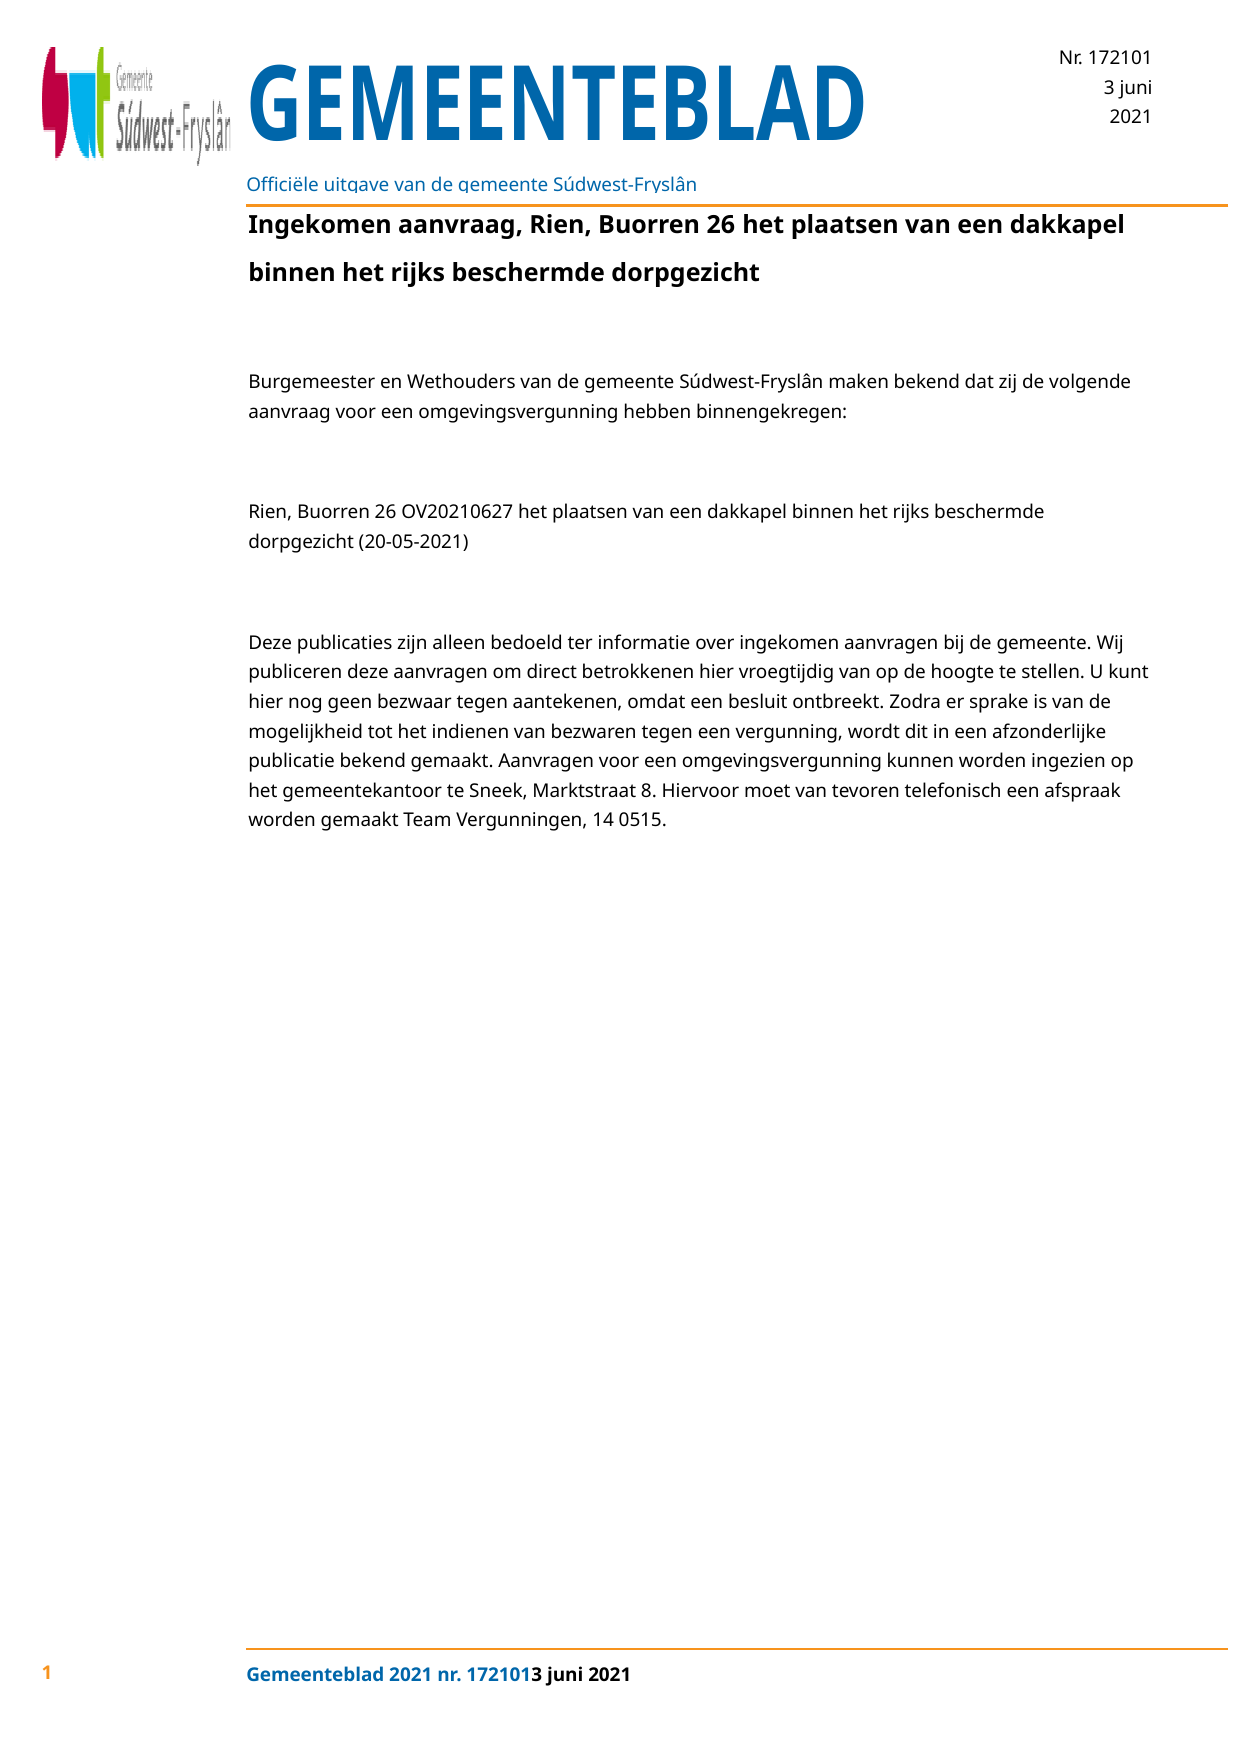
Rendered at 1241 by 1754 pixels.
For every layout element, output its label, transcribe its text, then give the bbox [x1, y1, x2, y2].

picture [41, 47, 231, 172]
text Deze publicaties zijn alleen bedoeld ter informatie over ingekomen aanvragen bij de gemeente. Wij publiceren deze aanvragen om direct betrokkenen hier vroegtijdig van op de hoogte te stellen. U kunt hier nog geen bezwaar tegen aantekenen, omdat een besluit ontbreekt. Zodra er sprake is van de mogelijkheid tot het indienen van bezwaren tegen een vergunning, wordt dit in een afzonderlijke publicatie bekend gemaakt. Aanvragen voor een omgevingsvergunning kunnen worden ingezien op het gemeentekantoor te Sneek, Marktstraat 8. Hiervoor moet van tevoren telefonisch een afspraak worden gemaakt Team Vergunningen, 14 0515. [248, 629, 1152, 832]
text Burgemeester en Wethouders van de gemeente Súdwest-Fryslân maken bekend dat zij de volgende aanvraag voor een omgevingsvergunning hebben binnengekregen: [248, 368, 1152, 424]
text Ingekomen aanvraag, Rien, Buorren 26 het plaatsen van een dakkapel binnen het rijks beschermde dorpgezicht [248, 207, 1152, 288]
text Rien, Buorren 26 OV20210627 het plaatsen van een dakkapel binnen het rijks beschermde dorpgezicht (20-05-2021) [248, 499, 1152, 554]
